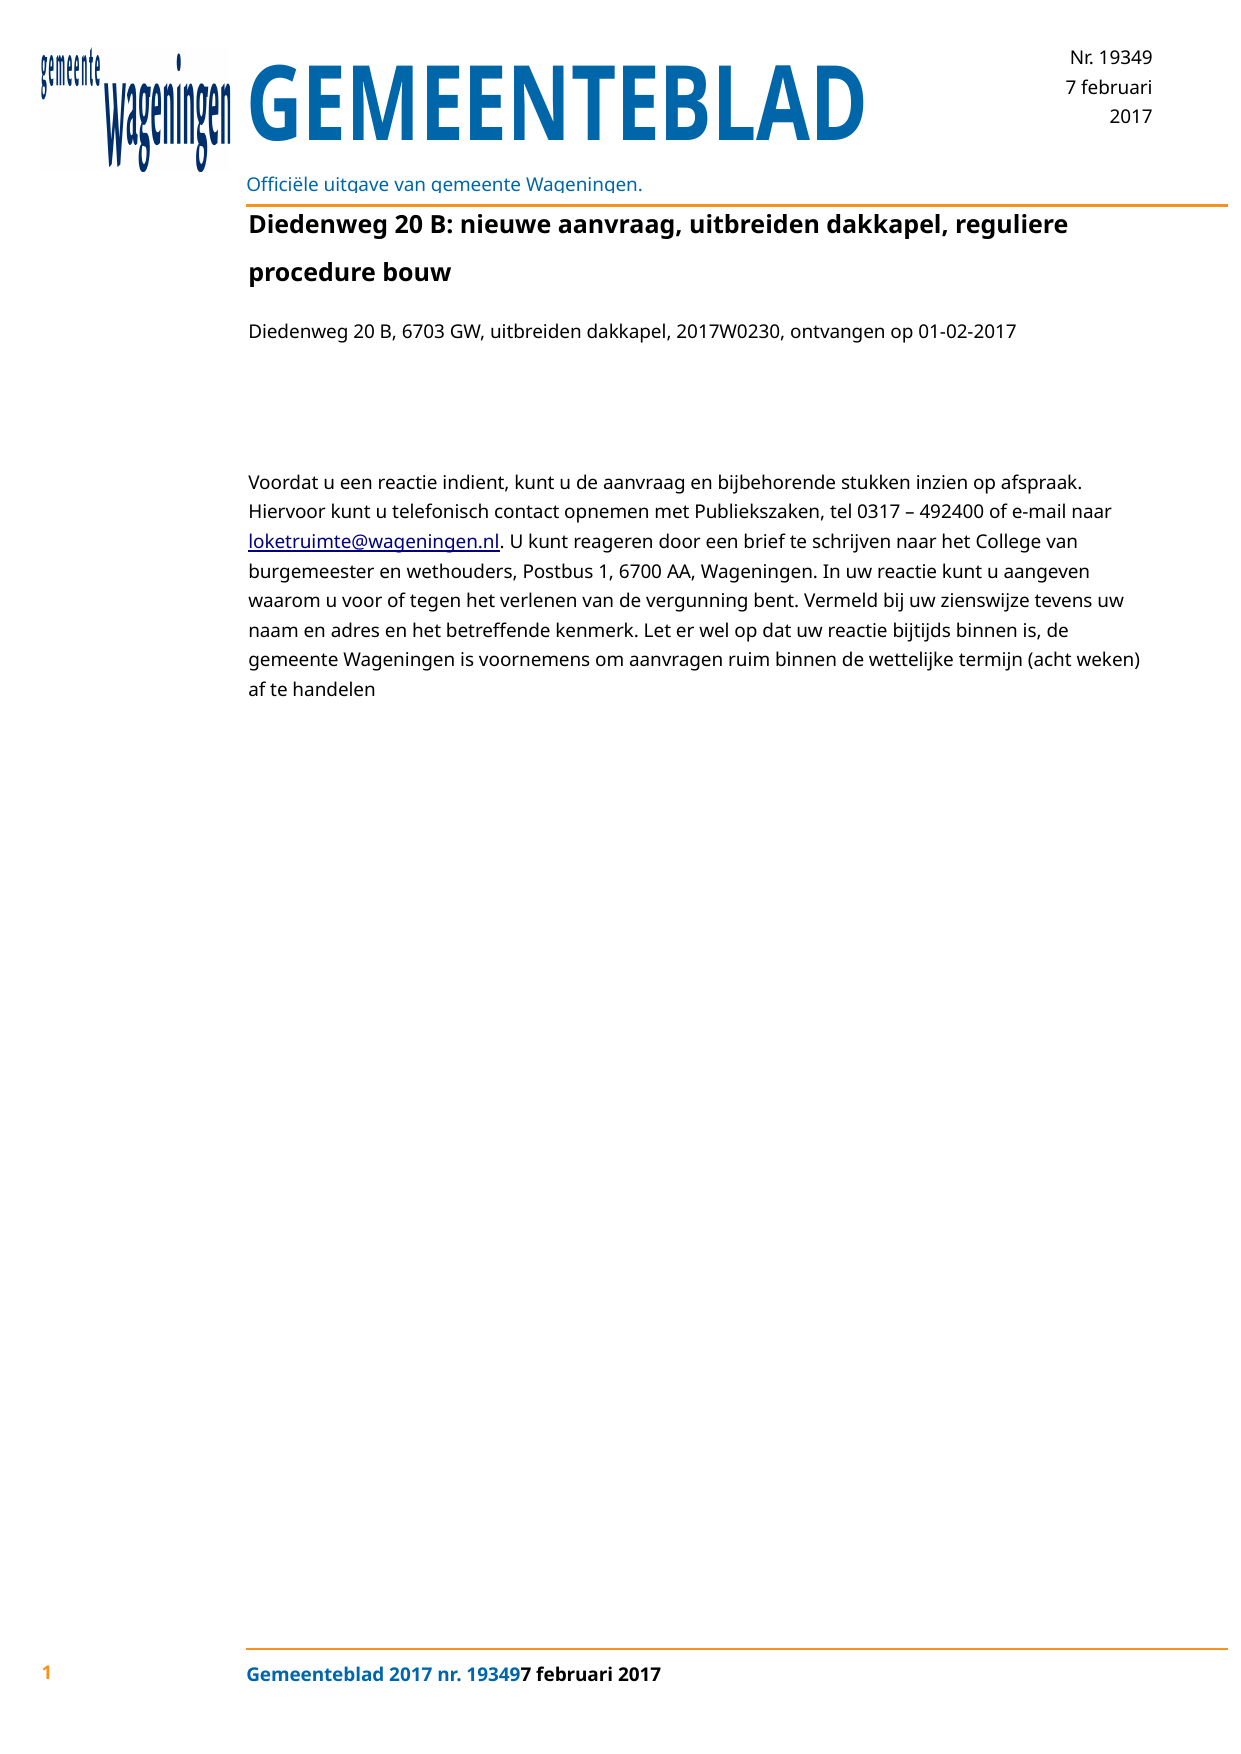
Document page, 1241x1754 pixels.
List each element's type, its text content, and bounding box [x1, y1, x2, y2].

text Diedenweg 20 B: nieuwe aanvraag, uitbreiden dakkapel, reguliere procedure bouw [248, 207, 1152, 288]
text Diedenweg 20 B, 6703 GW, uitbreiden dakkapel, 2017W0230, ontvangen op 01-02-2017 [248, 318, 1152, 344]
text Voordat u een reactie indient, kunt u de aanvraag en bijbehorende stukken inzien op afspraak. Hiervoor kunt u telefonisch contact opnemen met Publiekszaken, tel 0317 – 492400 of e-mail naar loketruimte@wageningen.nl. U kunt reageren door een brief te schrijven naar het College van burgemeester en wethouders, Postbus 1, 6700 AA, Wageningen. In uw reactie kunt u aangeven waarom u voor of tegen het verlenen van de vergunning bent. Vermeld bij uw zienswijze tevens uw naam en adres en het betreffende kenmerk. Let er wel op dat uw reactie bijtijds binnen is, de gemeente Wageningen is voornemens om aanvragen ruim binnen de wettelijke termijn (acht weken) af te handelen [248, 469, 1152, 702]
picture [41, 47, 231, 172]
